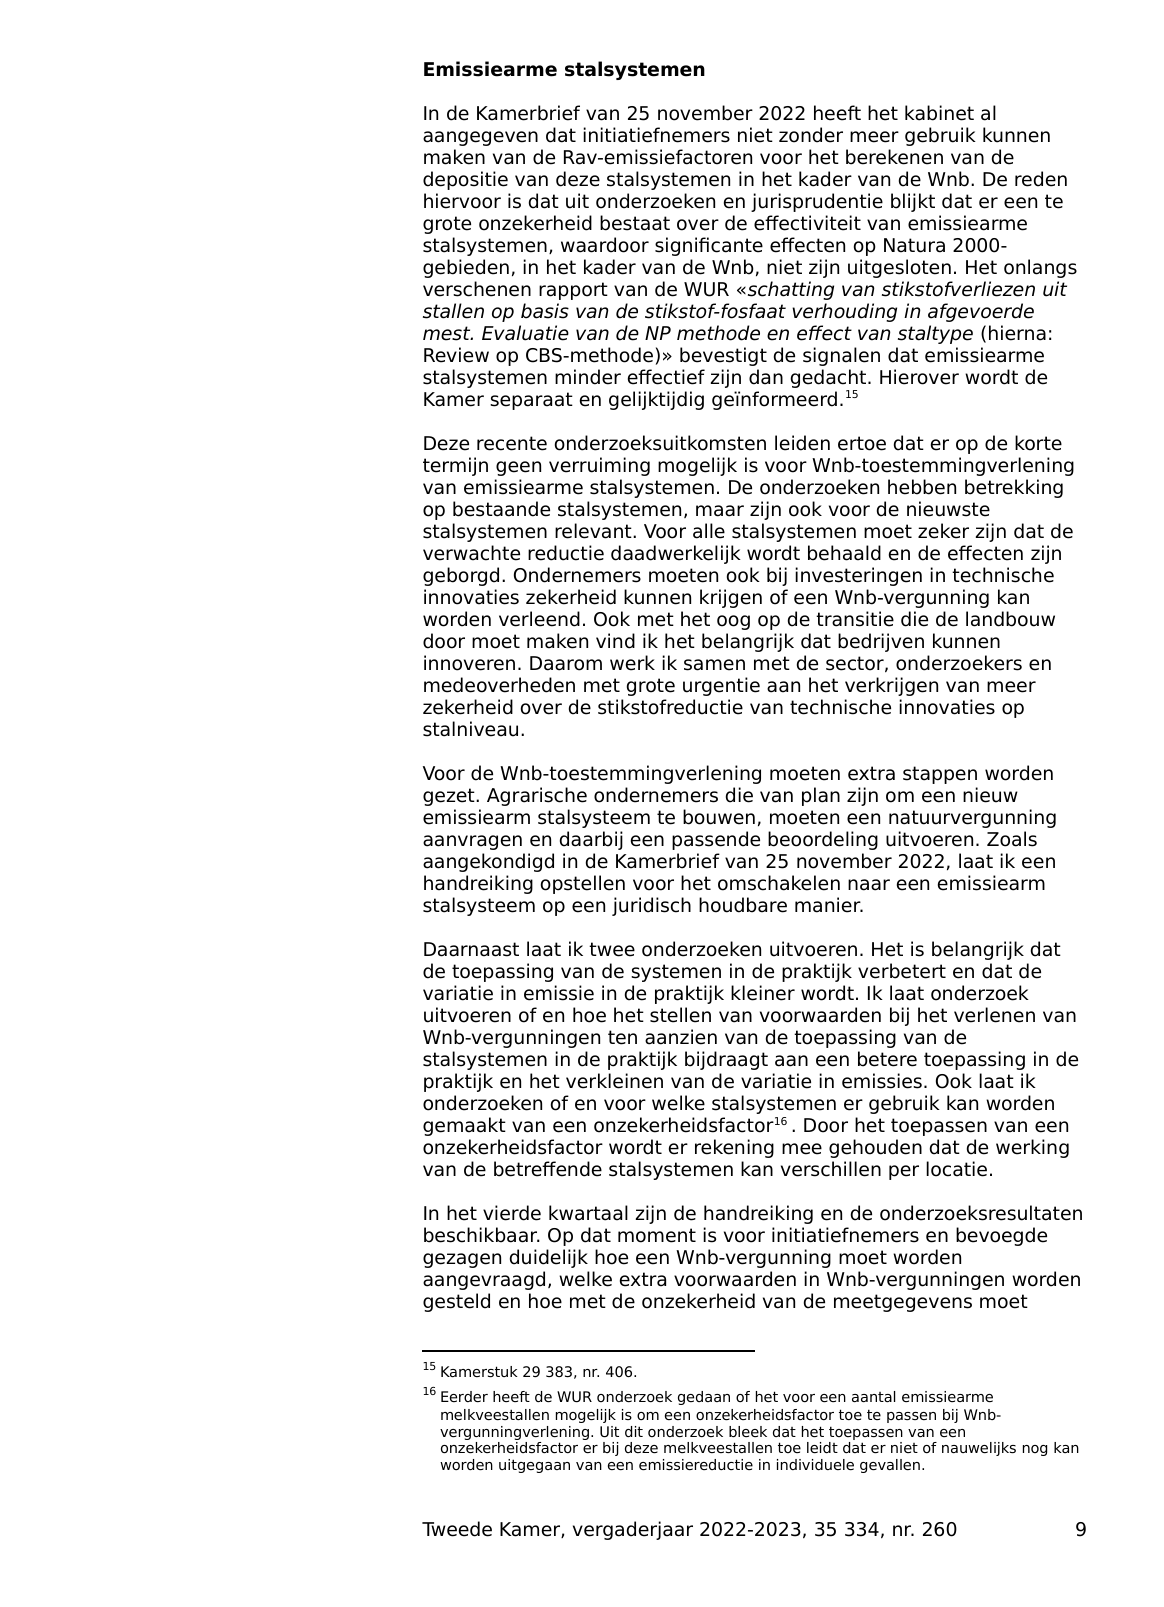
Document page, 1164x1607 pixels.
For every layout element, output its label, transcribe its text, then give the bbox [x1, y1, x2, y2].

subtitle Emissiearme stalsystemen [422, 59, 1087, 81]
text In het vierde kwartaal zijn de handreiking en de onderzoeksresultaten beschikbaar. Op dat moment is voor initiatiefnemers en bevoegde gezagen duidelijk hoe een Wnb-vergunning moet worden aangevraagd, welke extra voorwaarden in Wnb-vergunningen worden gesteld en hoe met de onzekerheid van de meetgegevens moet [422, 1203, 1087, 1313]
text Eerder heeft de WUR onderzoek gedaan of het voor een aantal emissiearme melkveestallen mogelijk is om een onzekerheidsfactor toe te passen bij Wnb-vergunningverlening. Uit dit onderzoek bleek dat het toepassen van een onzekerheidsfactor er bij deze melkveestallen toe leidt dat er niet of nauwelijks nog kan worden uitgegaan van een emissiereductie in individuele gevallen. [422, 1385, 1087, 1474]
text Kamerstuk 29 383, nr. 406. [422, 1360, 1087, 1382]
text Voor de Wnb-toestemmingverlening moeten extra stappen worden gezet. Agrarische ondernemers die van plan zijn om een nieuw emissiearm stalsysteem te bouwen, moeten een natuurvergunning aanvragen en daarbij een passende beoordeling uitvoeren. Zoals aangekondigd in de Kamerbrief van 25 november 2022, laat ik een handreiking opstellen voor het omschakelen naar een emissiearm stalsysteem op een juridisch houdbare manier. [422, 763, 1087, 917]
text In de Kamerbrief van 25 november 2022 heeft het kabinet al aangegeven dat initiatiefnemers niet zonder meer gebruik kunnen maken van de Rav-emissiefactoren voor het berekenen van de depositie van deze stalsystemen in het kader van de Wnb. De reden hiervoor is dat uit onderzoeken en jurisprudentie blijkt dat er een te grote onzekerheid bestaat over de effectiviteit van emissiearme stalsystemen, waardoor significante effecten op Natura 2000-gebieden, in het kader van de Wnb, niet zijn uitgesloten. Het onlangs verschenen rapport van de WUR «schatting van stikstofverliezen uit stallen op basis van de stikstof-fosfaat verhouding in afgevoerde mest. Evaluatie van de NP methode en effect van staltype (hierna: Review op CBS-methode)» bevestigt de signalen dat emissiearme stalsystemen minder effectief zijn dan gedacht. Hierover wordt de Kamer separaat en gelijktijdig geïnformeerd. [422, 103, 1087, 411]
text Deze recente onderzoeksuitkomsten leiden ertoe dat er op de korte termijn geen verruiming mogelijk is voor Wnb-toestemmingverlening van emissiearme stalsystemen. De onderzoeken hebben betrekking op bestaande stalsystemen, maar zijn ook voor de nieuwste stalsystemen relevant. Voor alle stalsystemen moet zeker zijn dat de verwachte reductie daadwerkelijk wordt behaald en de effecten zijn geborgd. Ondernemers moeten ook bij investeringen in technische innovaties zekerheid kunnen krijgen of een Wnb-vergunning kan worden verleend. Ook met het oog op de transitie die de landbouw door moet maken vind ik het belangrijk dat bedrijven kunnen innoveren. Daarom werk ik samen met de sector, onderzoekers en medeoverheden met grote urgentie aan het verkrijgen van meer zekerheid over de stikstofreductie van technische innovaties op stalniveau. [422, 433, 1087, 741]
text Daarnaast laat ik twee onderzoeken uitvoeren. Het is belangrijk dat de toepassing van de systemen in de praktijk verbetert en dat de variatie in emissie in de praktijk kleiner wordt. Ik laat onderzoek uitvoeren of en hoe het stellen van voorwaarden bij het verlenen van Wnb-vergunningen ten aanzien van de toepassing van de stalsystemen in de praktijk bijdraagt aan een betere toepassing in de praktijk en het verkleinen van de variatie in emissies. Ook laat ik onderzoeken of en voor welke stalsystemen er gebruik kan worden gemaakt van een onzekerheidsfactor. Door het toepassen van een onzekerheidsfactor wordt er rekening mee gehouden dat de werking van de betreffende stalsystemen kan verschillen per locatie. [422, 939, 1087, 1181]
